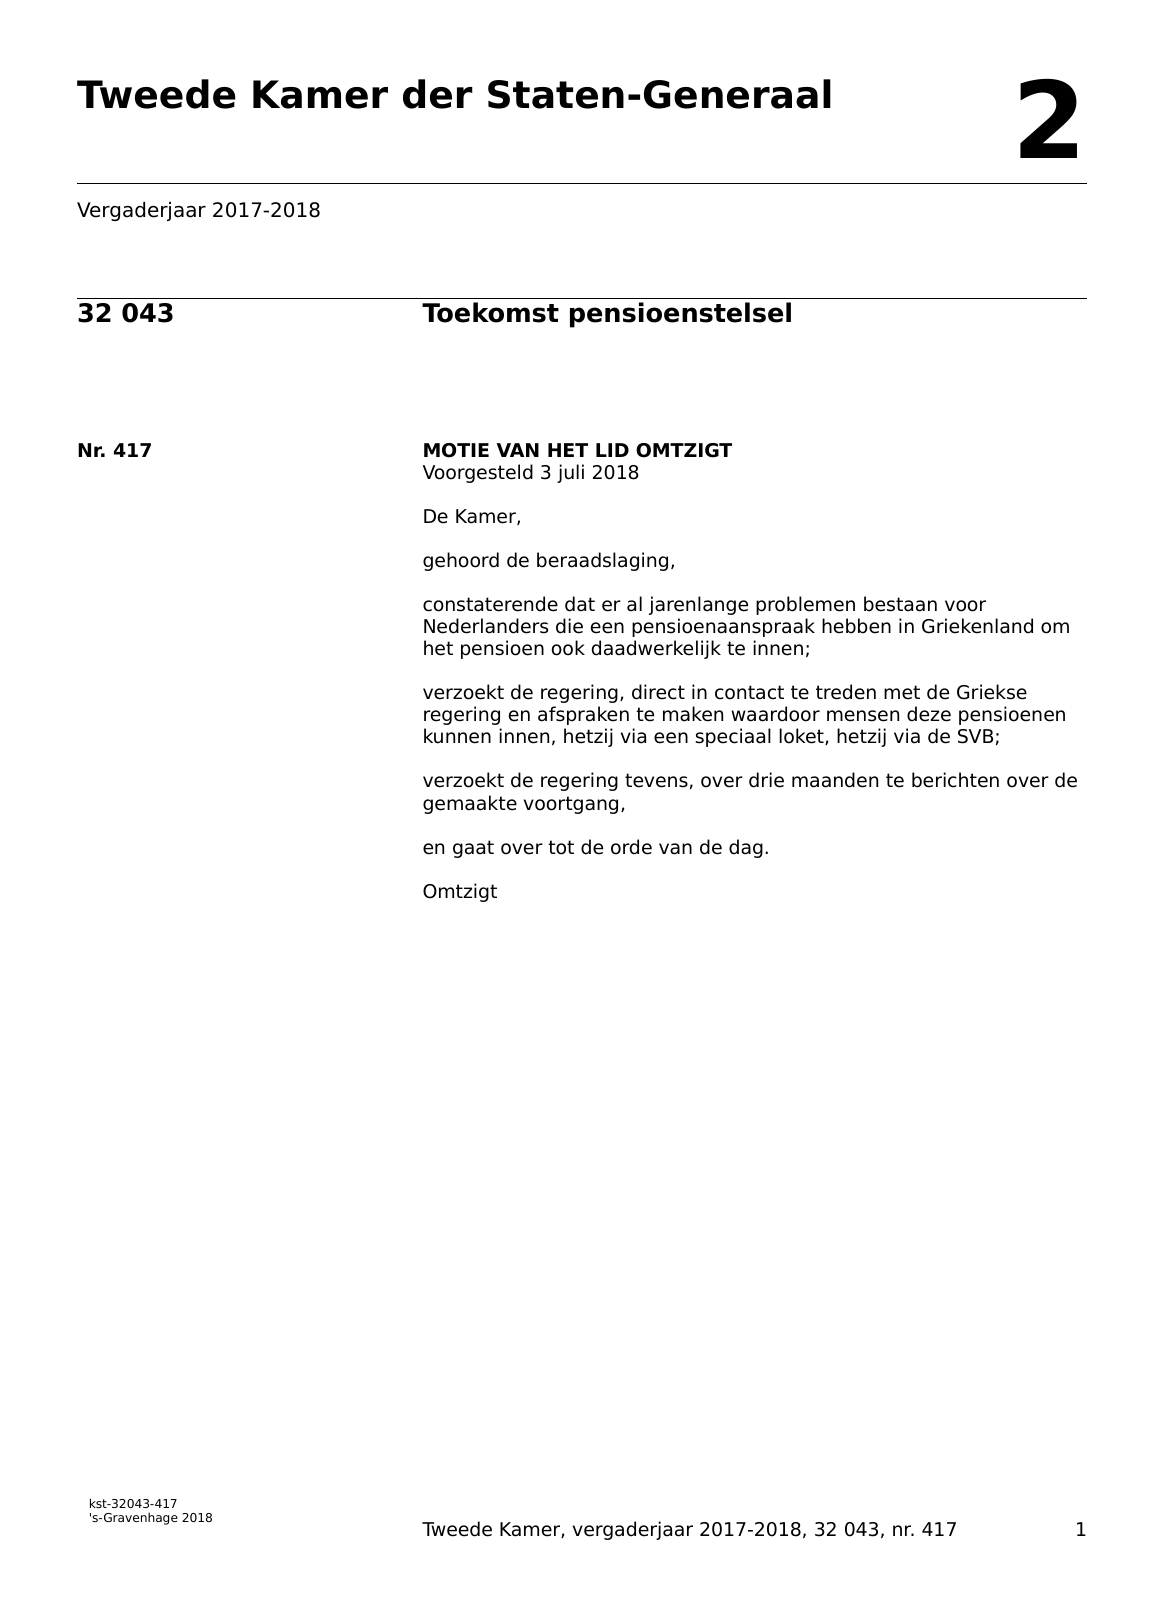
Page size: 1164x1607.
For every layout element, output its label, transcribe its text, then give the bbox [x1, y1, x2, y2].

table_cell Vergaderjaar 2017-2018 [77, 184, 1087, 298]
table_header 2 [886, 59, 1087, 183]
subtitle Nr. 417 MOTIE VAN HET LID OMTZIGT [77, 440, 1087, 462]
subtitle 32 043 Toekomst pensioenstelsel [77, 299, 1087, 329]
text gehoord de beraadslaging, [422, 550, 1087, 572]
text constaterende dat er al jarenlange problemen bestaan voor Nederlanders die een pensioenaanspraak hebben in Griekenland om het pensioen ook daadwerkelijk te innen; [422, 594, 1087, 660]
text en gaat over tot de orde van de dag. [422, 837, 1087, 858]
text kst-32043-417 [88, 1497, 323, 1511]
text Voorgesteld 3 juli 2018 [422, 462, 1087, 484]
text verzoekt de regering tevens, over drie maanden te berichten over de gemaakte voortgang, [422, 770, 1087, 814]
text Omtzigt [422, 881, 1087, 903]
text De Kamer, [422, 506, 1087, 528]
text verzoekt de regering, direct in contact te treden met de Griekse regering en afspraken te maken waardoor mensen deze pensioenen kunnen innen, hetzij via een speciaal loket, hetzij via de SVB; [422, 682, 1087, 748]
table_header Tweede Kamer der Staten-Generaal [77, 59, 886, 183]
text 's-Gravenhage 2018 [88, 1511, 323, 1525]
